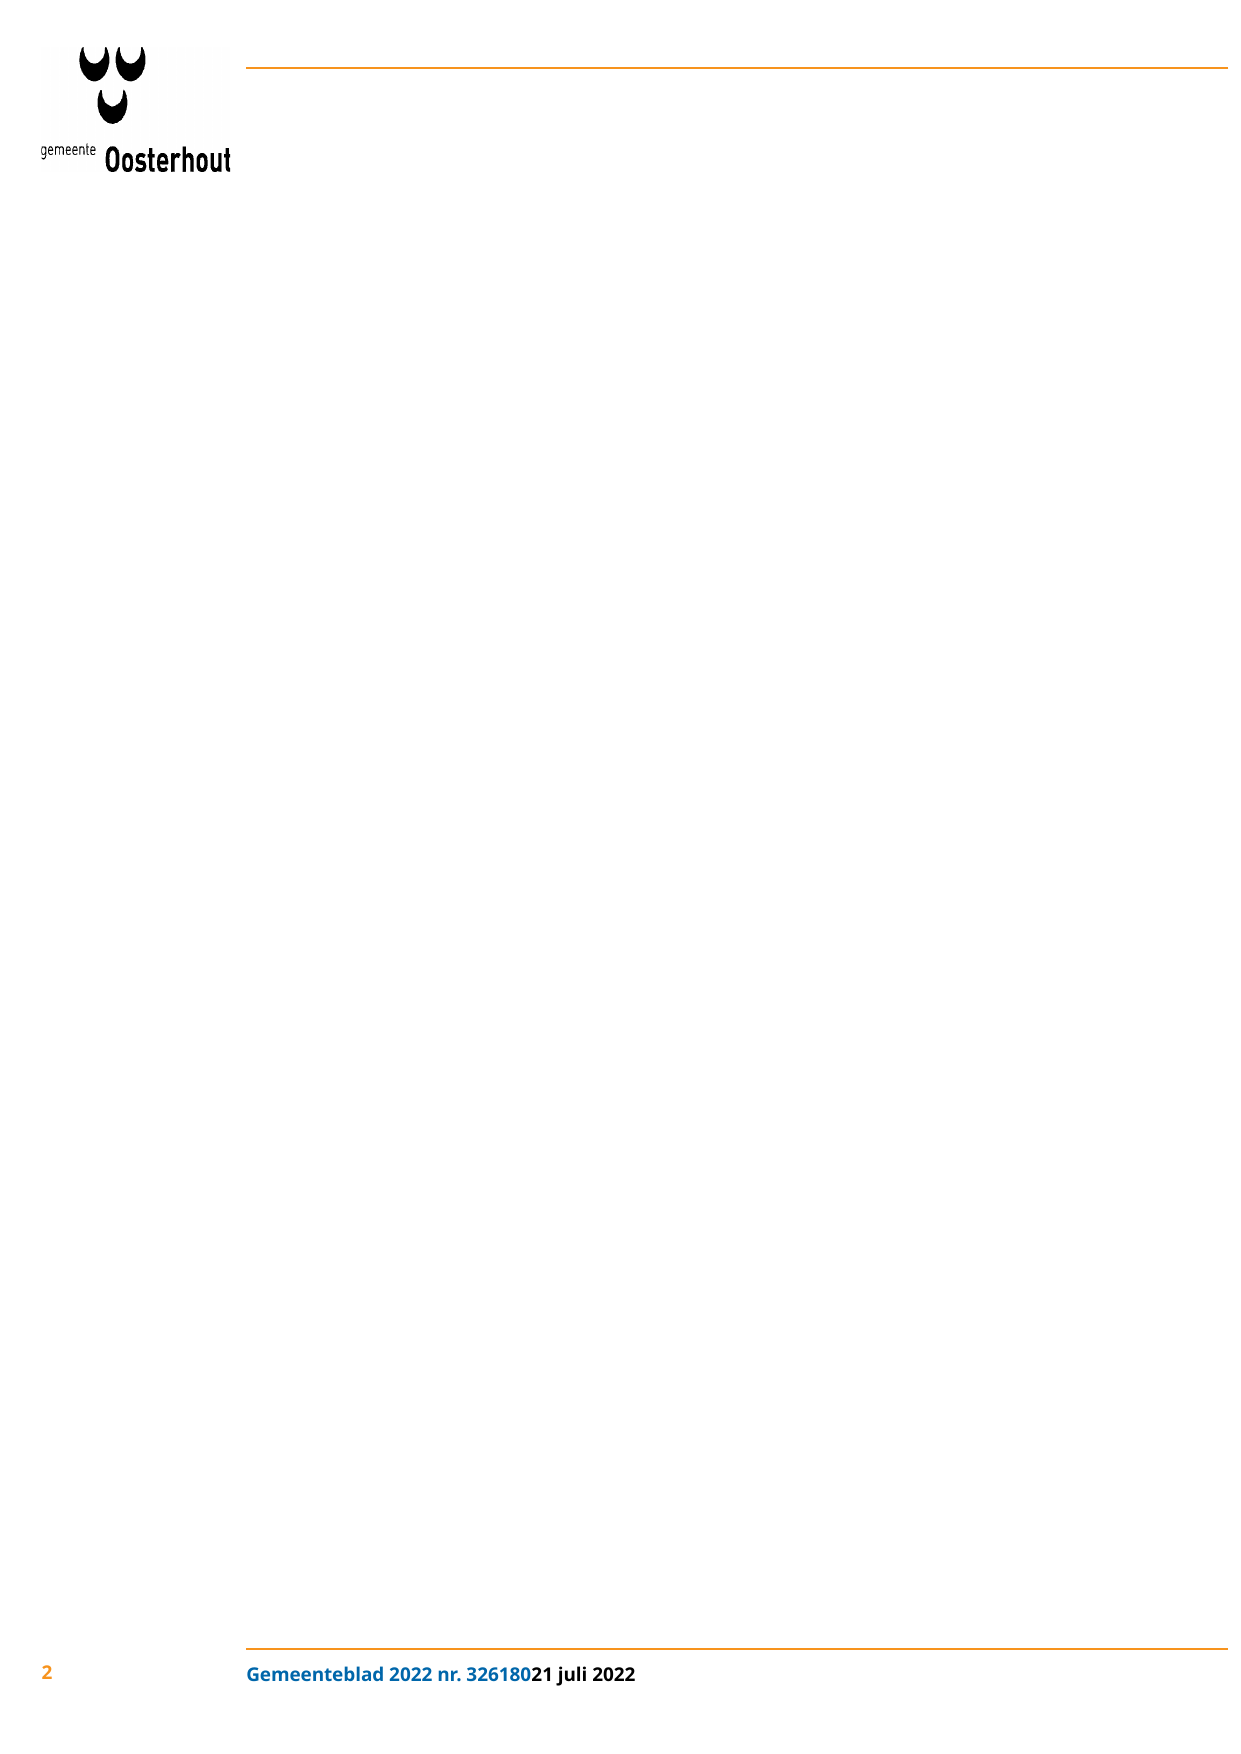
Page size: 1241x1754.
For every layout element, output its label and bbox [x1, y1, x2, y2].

picture [41, 47, 231, 172]
